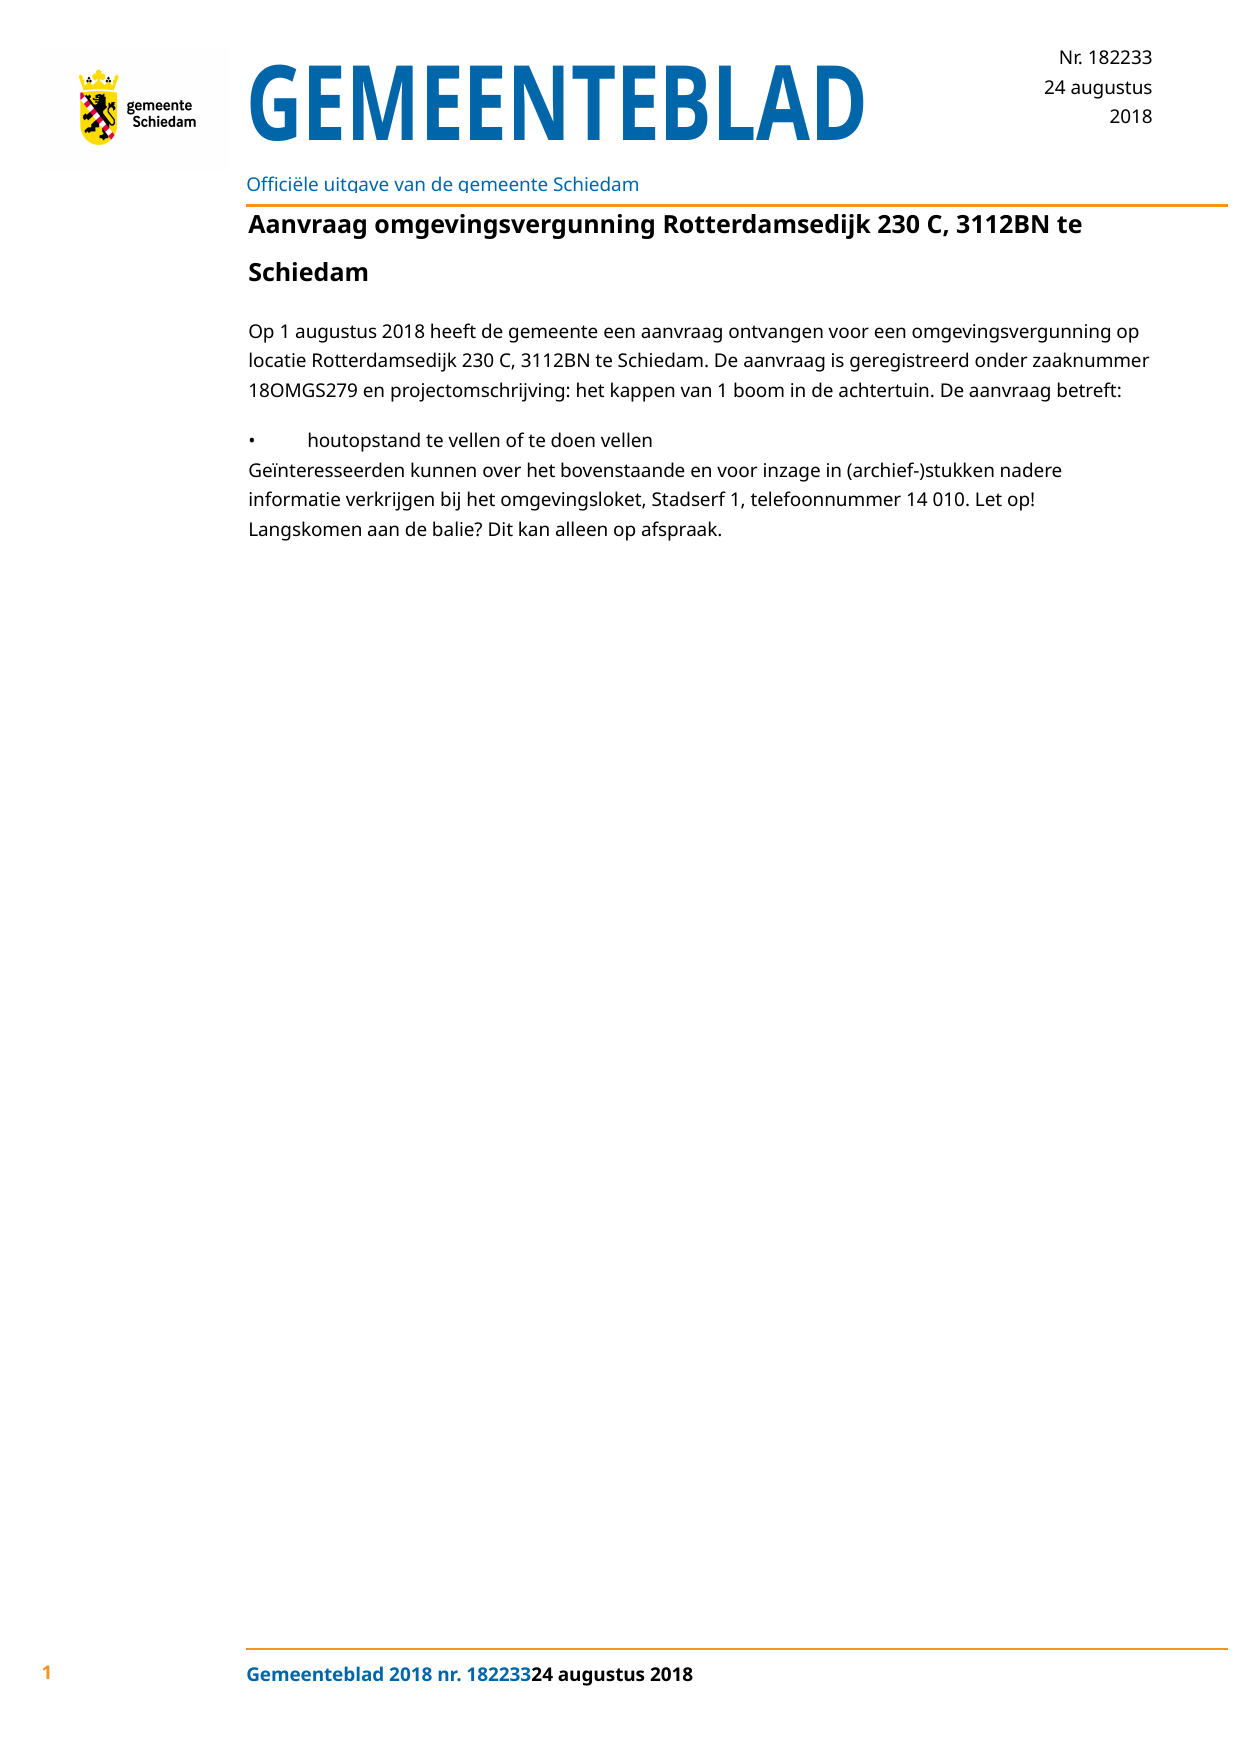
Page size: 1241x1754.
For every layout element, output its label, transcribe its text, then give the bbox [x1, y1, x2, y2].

picture [41, 47, 231, 172]
list houtopstand te vellen of te doen vellen [248, 427, 1152, 453]
text Aanvraag omgevingsvergunning Rotterdamsedijk 230 C, 3112BN te Schiedam [248, 207, 1152, 288]
text Geïnteresseerden kunnen over het bovenstaande en voor inzage in (archief-)stukken nadere informatie verkrijgen bij het omgevingsloket, Stadserf 1, telefoonnummer 14 010. Let op! Langskomen aan de balie? Dit kan alleen op afspraak. [248, 457, 1152, 542]
text Op 1 augustus 2018 heeft de gemeente een aanvraag ontvangen voor een omgevingsvergunning op locatie Rotterdamsedijk 230 C, 3112BN te Schiedam. De aanvraag is geregistreerd onder zaaknummer 18OMGS279 en projectomschrijving: het kappen van 1 boom in de achtertuin. De aanvraag betreft: [248, 318, 1152, 403]
